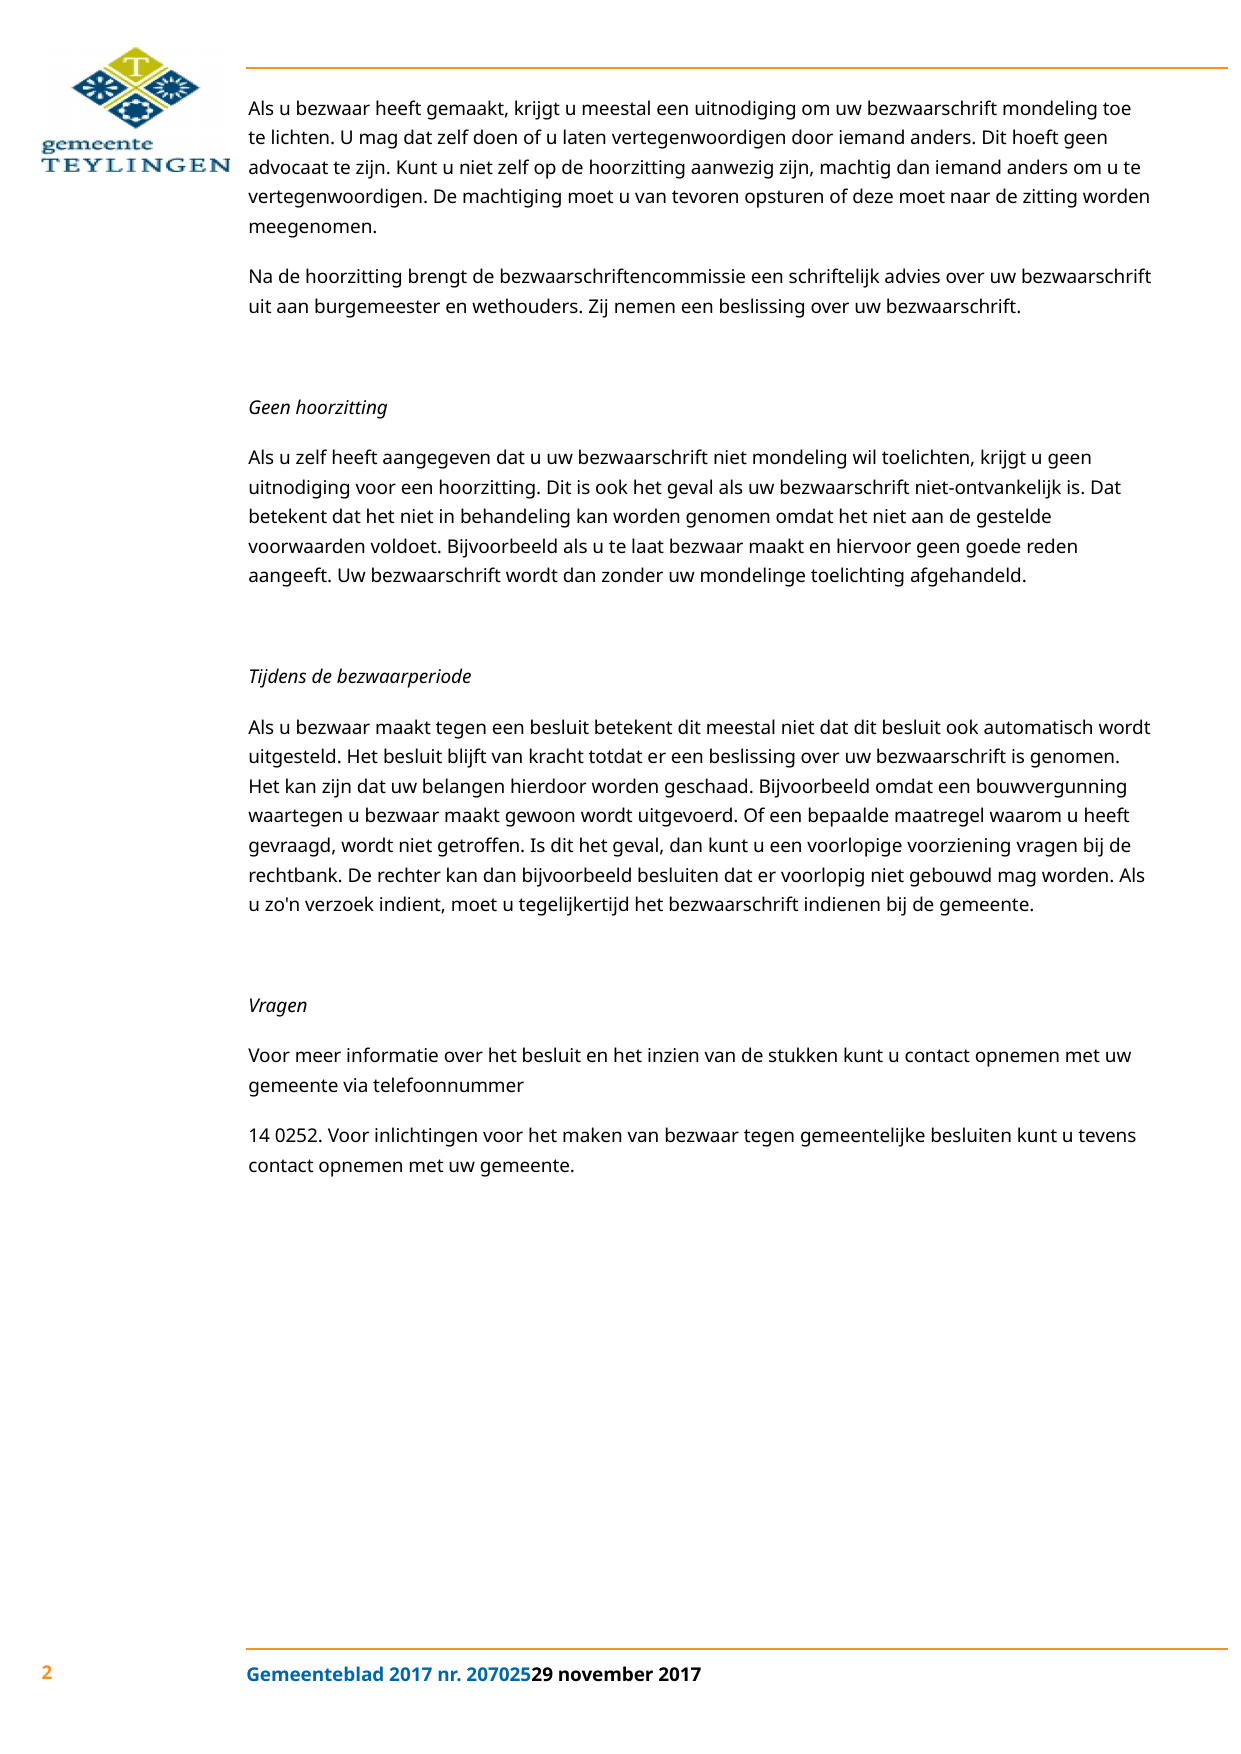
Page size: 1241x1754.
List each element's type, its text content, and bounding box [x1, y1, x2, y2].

picture [41, 47, 231, 172]
text Als u zelf heeft aangegeven dat u uw bezwaarschrift niet mondeling wil toelichten, krijgt u geen uitnodiging voor een hoorzitting. Dit is ook het geval als uw bezwaarschrift niet-ontvankelijk is. Dat betekent dat het niet in behandeling kan worden genomen omdat het niet aan de gestelde voorwaarden voldoet. Bijvoorbeeld als u te laat bezwaar maakt en hiervoor geen goede reden aangeeft. Uw bezwaarschrift wordt dan zonder uw mondelinge toelichting afgehandeld. [248, 444, 1152, 588]
text Geen hoorzitting [248, 394, 1152, 420]
text Na de hoorzitting brengt de bezwaarschriftencommissie een schriftelijk advies over uw bezwaarschrift uit aan burgemeester en wethouders. Zij nemen een beslissing over uw bezwaarschrift. [248, 263, 1152, 319]
text Als u bezwaar maakt tegen een besluit betekent dit meestal niet dat dit besluit ook automatisch wordt uitgesteld. Het besluit blijft van kracht totdat er een beslissing over uw bezwaarschrift is genomen. Het kan zijn dat uw belangen hierdoor worden geschaad. Bijvoorbeeld omdat een bouwvergunning waartegen u bezwaar maakt gewoon wordt uitgevoerd. Of een bepaalde maatregel waarom u heeft gevraagd, wordt niet getroffen. Is dit het geval, dan kunt u een voorlopige voorziening vragen bij de rechtbank. De rechter kan dan bijvoorbeeld besluiten dat er voorlopig niet gebouwd mag worden. Als u zo'n verzoek indient, moet u tegelijkertijd het bezwaarschrift indienen bij de gemeente. [248, 714, 1152, 917]
text Tijdens de bezwaarperiode [248, 663, 1152, 689]
text Vragen [248, 992, 1152, 1018]
text Voor meer informatie over het besluit en het inzien van de stukken kunt u contact opnemen met uw gemeente via telefoonnummer [248, 1043, 1152, 1098]
text Als u bezwaar heeft gemaakt, krijgt u meestal een uitnodiging om uw bezwaarschrift mondeling toe te lichten. U mag dat zelf doen of u laten vertegenwoordigen door iemand anders. Dit hoeft geen advocaat te zijn. Kunt u niet zelf op de hoorzitting aanwezig zijn, machtig dan iemand anders om u te vertegenwoordigen. De machtiging moet u van tevoren opsturen of deze moet naar de zitting worden meegenomen. [248, 95, 1152, 239]
text 14 0252. Voor inlichtingen voor het maken van bezwaar tegen gemeentelijke besluiten kunt u tevens contact opnemen met uw gemeente. [248, 1123, 1152, 1178]
